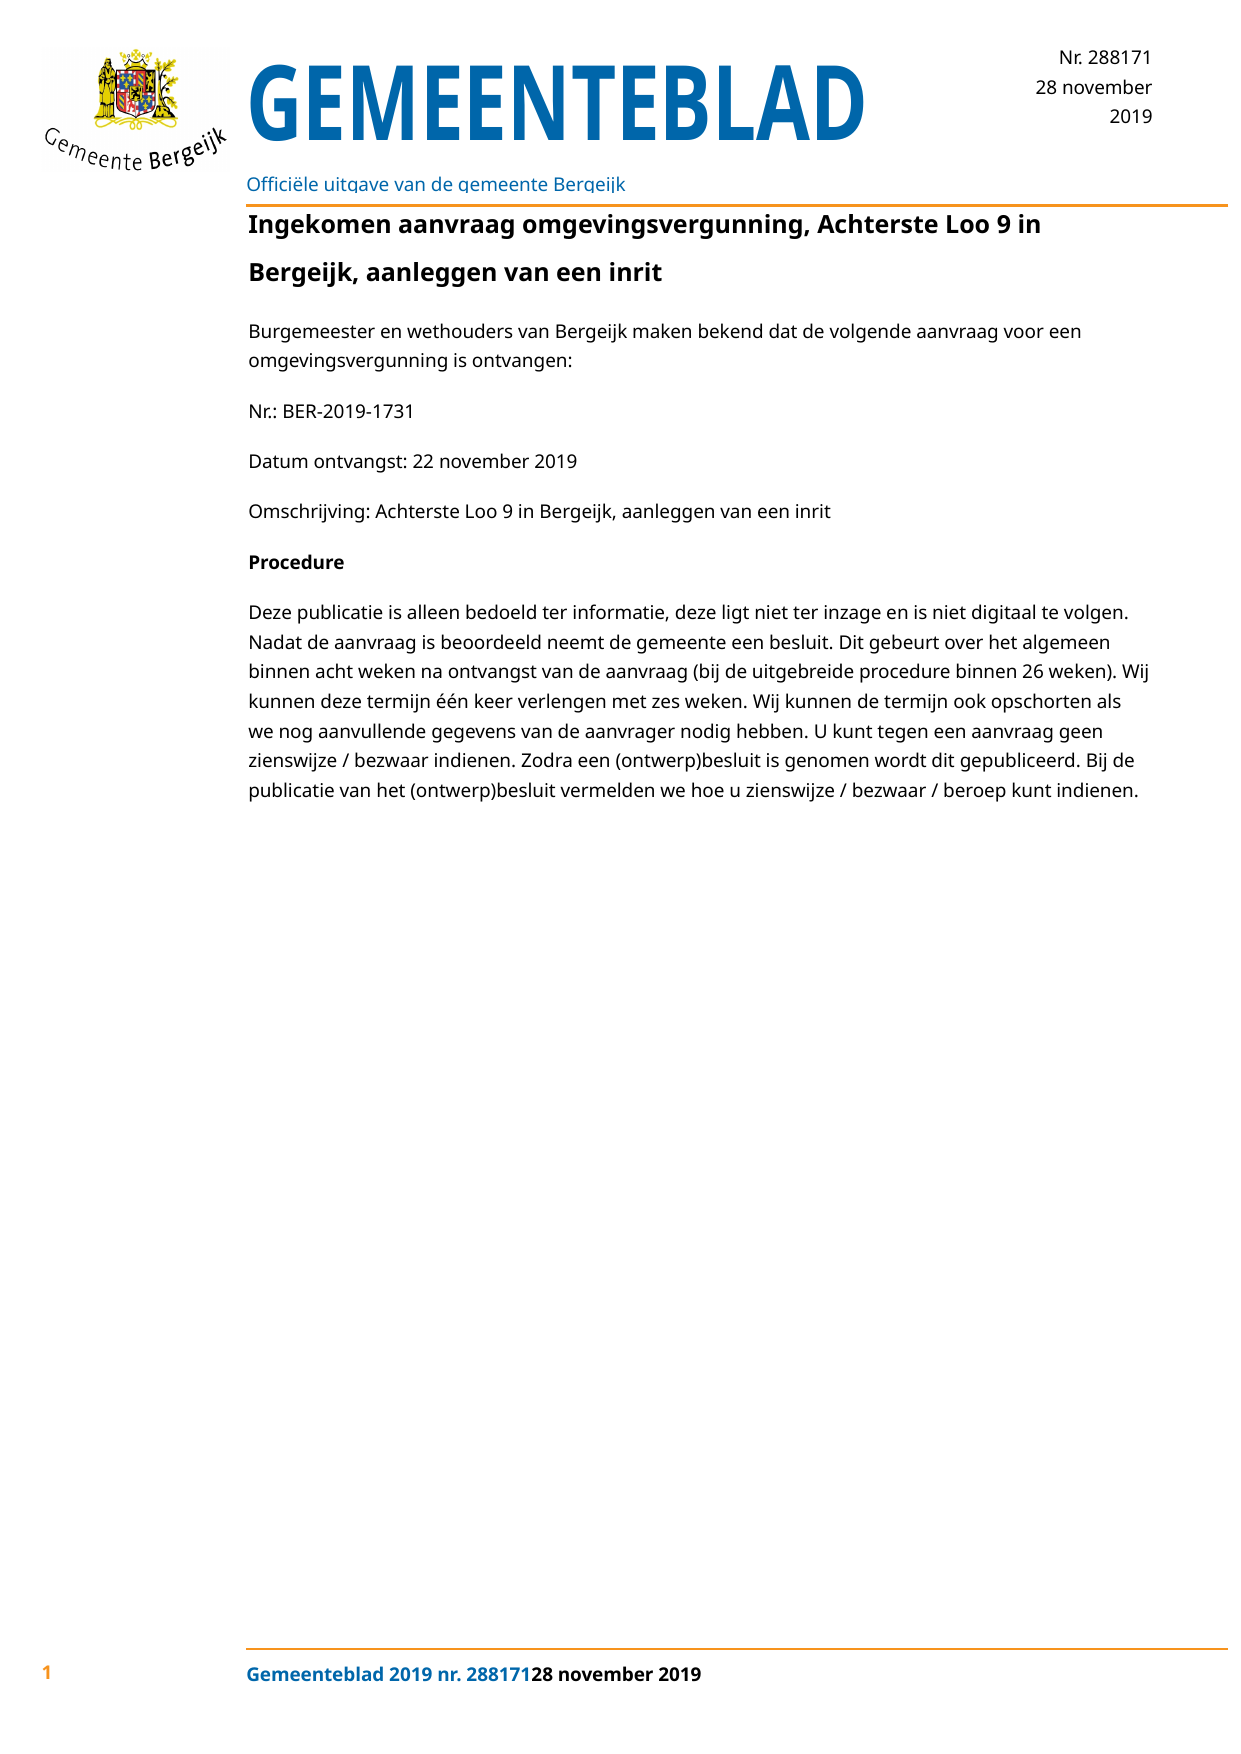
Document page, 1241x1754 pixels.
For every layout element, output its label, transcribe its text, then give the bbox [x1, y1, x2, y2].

text Procedure [248, 549, 1152, 575]
text Burgemeester en wethouders van Bergeijk maken bekend dat de volgende aanvraag voor een omgevingsvergunning is ontvangen: [248, 318, 1152, 373]
text Ingekomen aanvraag omgevingsvergunning, Achterste Loo 9 in Bergeijk, aanleggen van een inrit [248, 207, 1152, 288]
text Deze publicatie is alleen bedoeld ter informatie, deze ligt niet ter inzage en is niet digitaal te volgen. Nadat de aanvraag is beoordeeld neemt de gemeente een besluit. Dit gebeurt over het algemeen binnen acht weken na ontvangst van de aanvraag (bij de uitgebreide procedure binnen 26 weken). Wij kunnen deze termijn één keer verlengen met zes weken. Wij kunnen de termijn ook opschorten als we nog aanvullende gegevens van de aanvrager nodig hebben. U kunt tegen een aanvraag geen zienswijze / bezwaar indienen. Zodra een (ontwerp)besluit is genomen wordt dit gepubliceerd. Bij de publicatie van het (ontwerp)besluit vermelden we hoe u zienswijze / bezwaar / beroep kunt indienen. [248, 599, 1152, 803]
text Nr.: BER-2019-1731 [248, 398, 1152, 424]
text Omschrijving: Achterste Loo 9 in Bergeijk, aanleggen van een inrit [248, 499, 1152, 524]
text Datum ontvangst: 22 november 2019 [248, 448, 1152, 474]
picture [41, 47, 231, 172]
